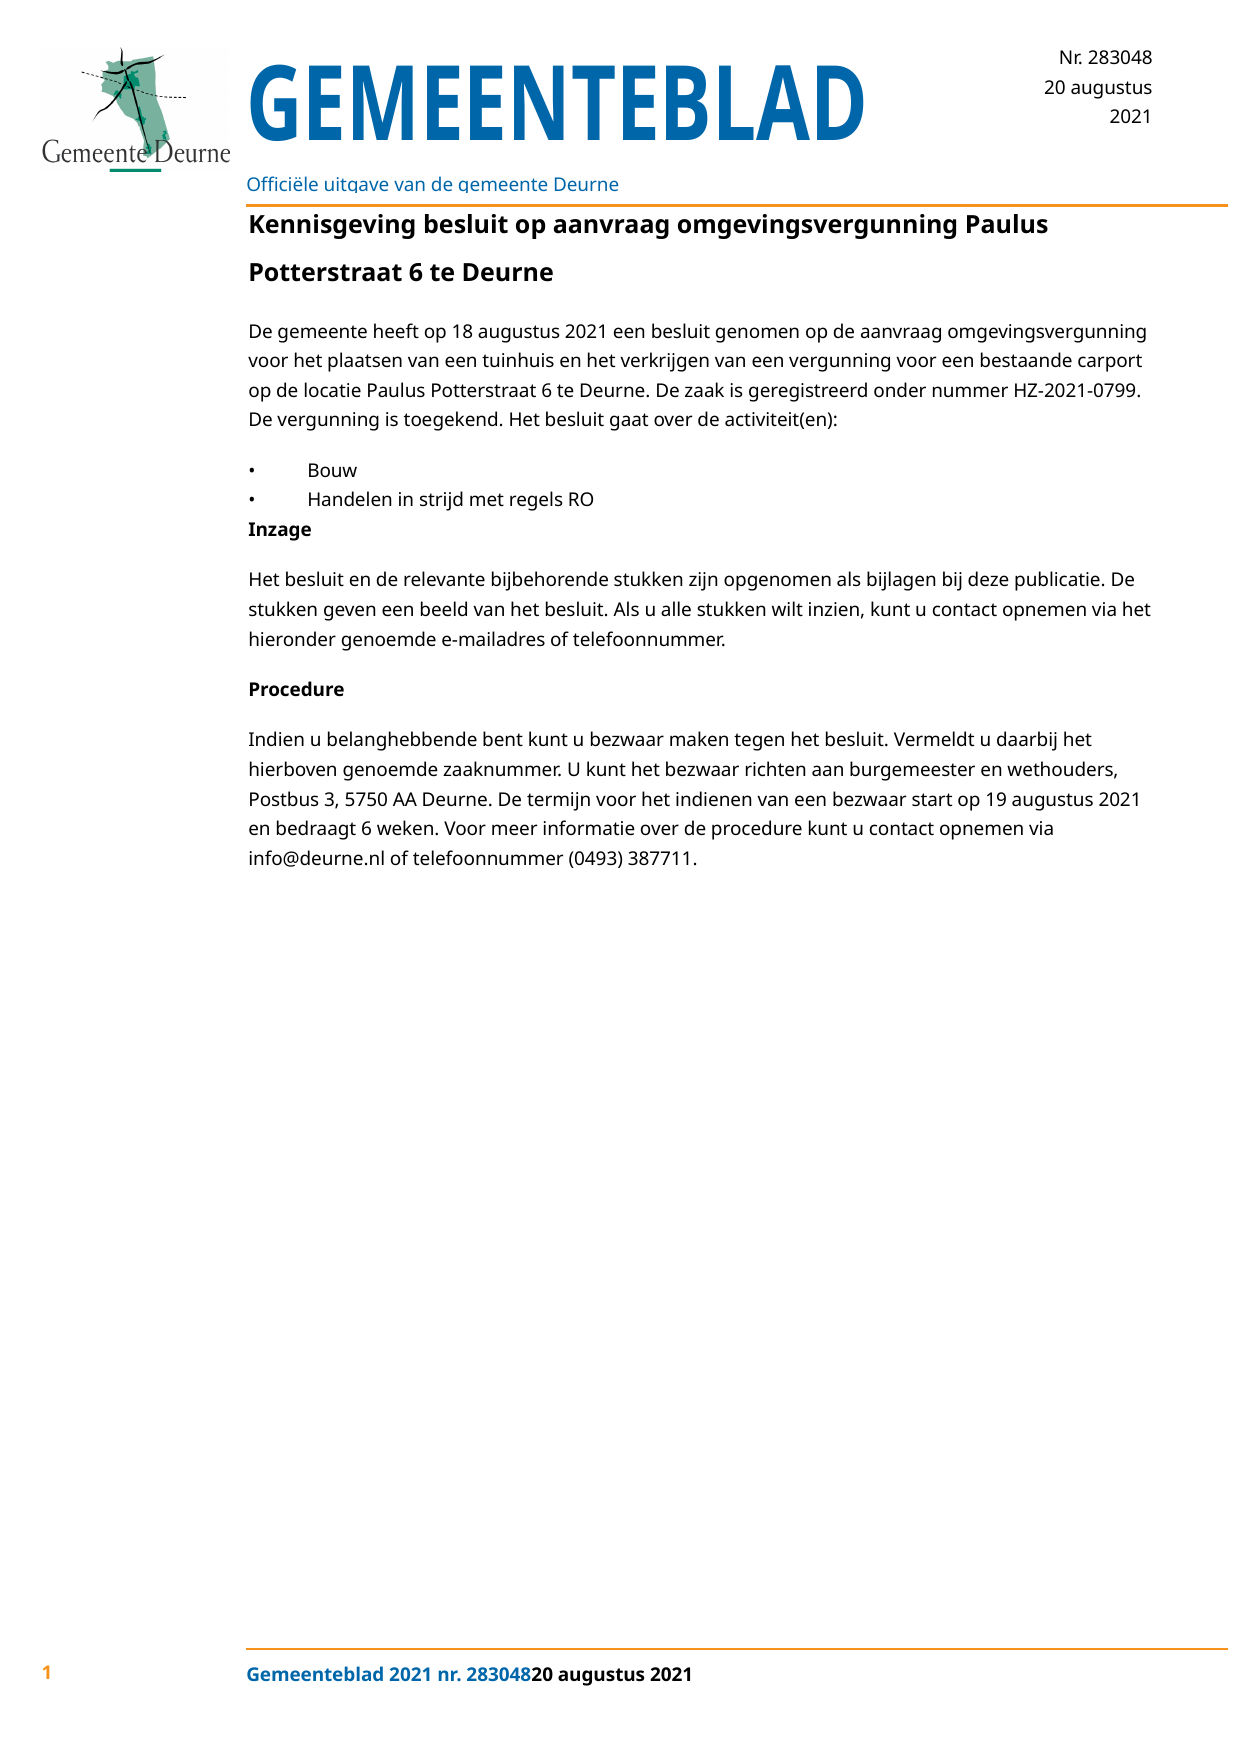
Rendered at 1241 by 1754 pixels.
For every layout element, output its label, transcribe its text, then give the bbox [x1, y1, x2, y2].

list Handelen in strijd met regels RO [248, 487, 1152, 512]
list Bouw [248, 457, 1152, 483]
text Inzage [248, 516, 1152, 542]
text Indien u belanghebbende bent kunt u bezwaar maken tegen het besluit. Vermeldt u daarbij het hierboven genoemde zaaknummer. U kunt het bezwaar richten aan burgemeester en wethouders, Postbus 3, 5750 AA Deurne. De termijn voor het indienen van een bezwaar start op 19 augustus 2021 en bedraagt 6 weken. Voor meer informatie over de procedure kunt u contact opnemen via info@deurne.nl of telefoonnummer (0493) 387711. [248, 727, 1152, 871]
text De gemeente heeft op 18 augustus 2021 een besluit genomen op de aanvraag omgevingsvergunning voor het plaatsen van een tuinhuis en het verkrijgen van een vergunning voor een bestaande carport op de locatie Paulus Potterstraat 6 te Deurne. De zaak is geregistreerd onder nummer HZ-2021-0799. De vergunning is toegekend. Het besluit gaat over de activiteit(en): [248, 318, 1152, 432]
text Het besluit en de relevante bijbehorende stukken zijn opgenomen als bijlagen bij deze publicatie. De stukken geven een beeld van het besluit. Als u alle stukken wilt inzien, kunt u contact opnemen via het hieronder genoemde e-mailadres of telefoonnummer. [248, 567, 1152, 652]
text Kennisgeving besluit op aanvraag omgevingsvergunning Paulus Potterstraat 6 te Deurne [248, 207, 1152, 288]
picture [41, 47, 231, 172]
text Procedure [248, 676, 1152, 702]
